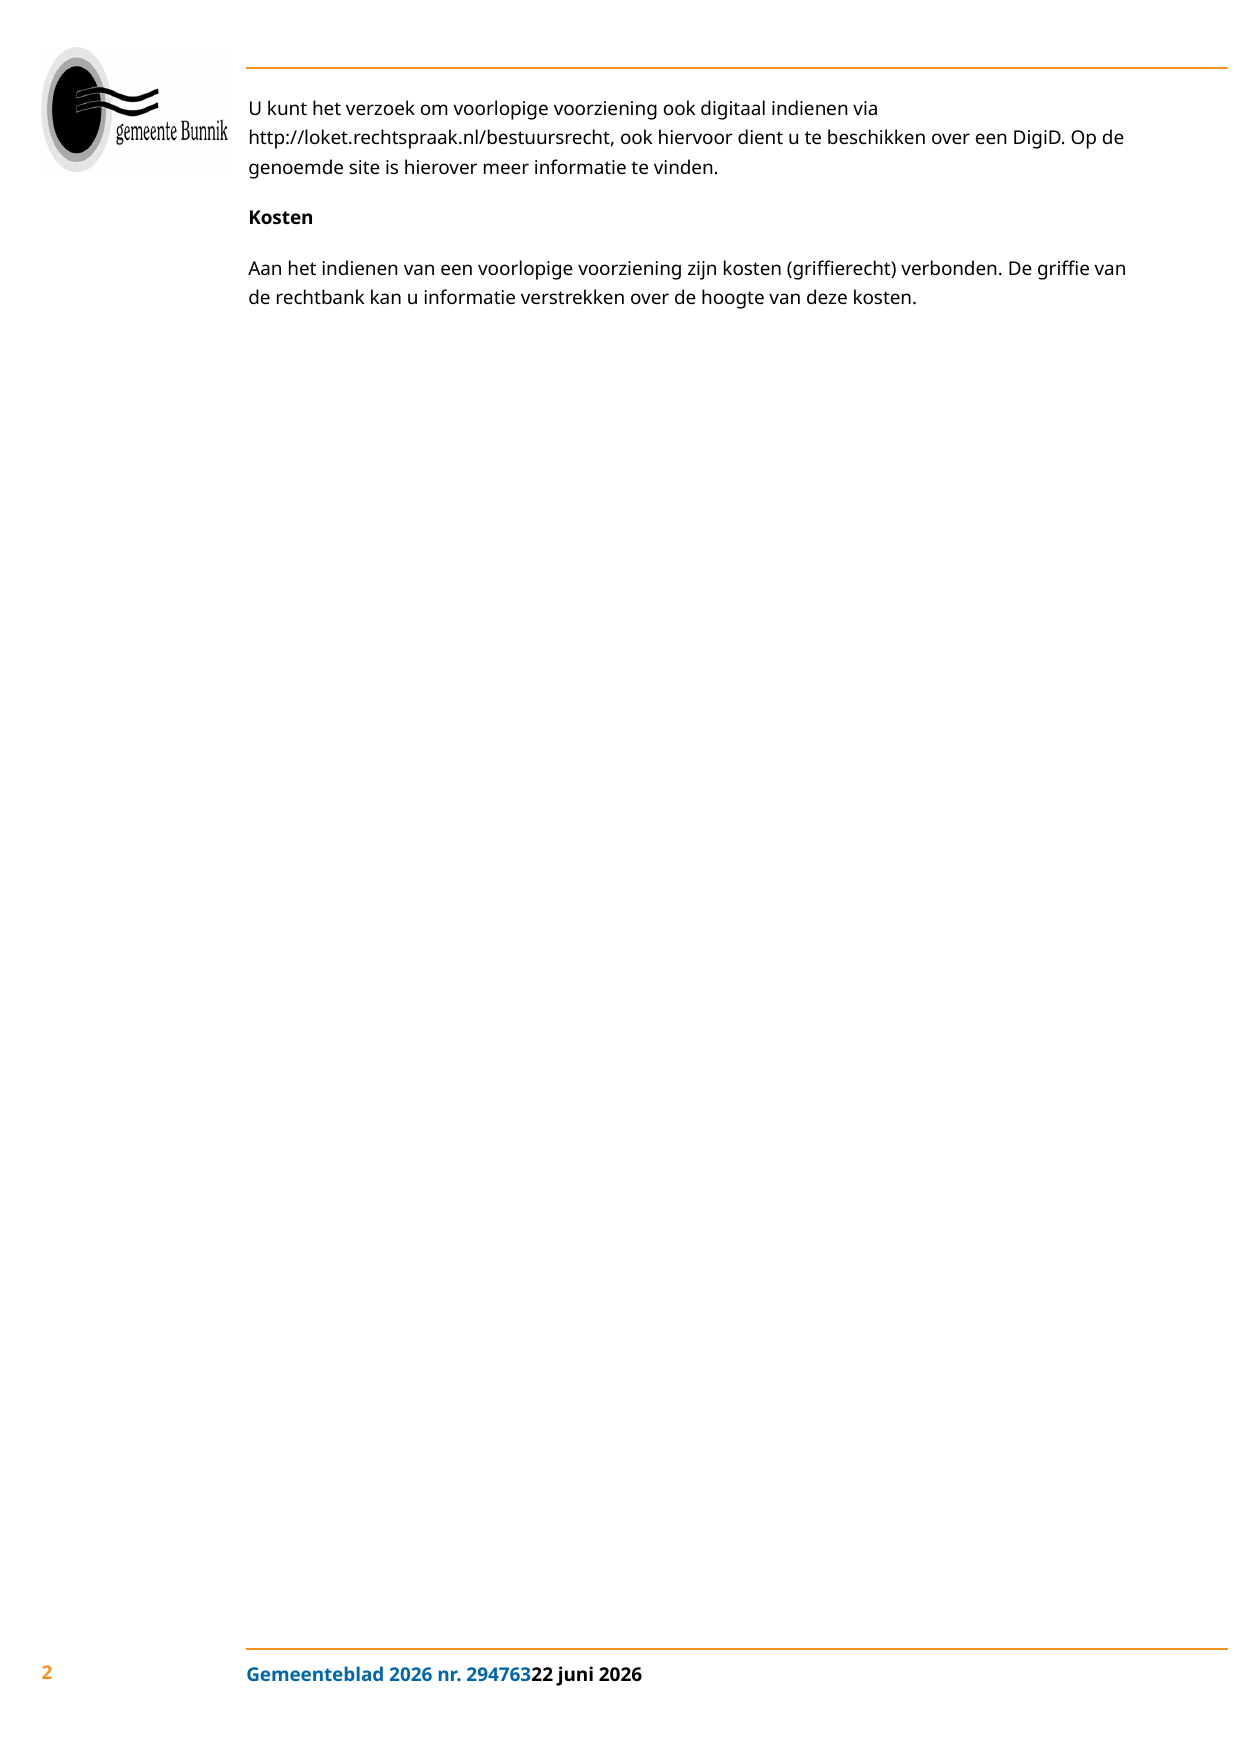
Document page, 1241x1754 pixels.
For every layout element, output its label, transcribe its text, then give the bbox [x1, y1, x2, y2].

picture [41, 47, 231, 172]
text Aan het indienen van een voorlopige voorziening zijn kosten (griffierecht) verbonden. De griffie van de rechtbank kan u informatie verstrekken over de hoogte van deze kosten. [248, 255, 1152, 310]
text Kosten [248, 204, 1152, 230]
text U kunt het verzoek om voorlopige voorziening ook digitaal indienen via http://loket.rechtspraak.nl/bestuursrecht, ook hiervoor dient u te beschikken over een DigiD. Op de genoemde site is hierover meer informatie te vinden. [248, 95, 1152, 180]
